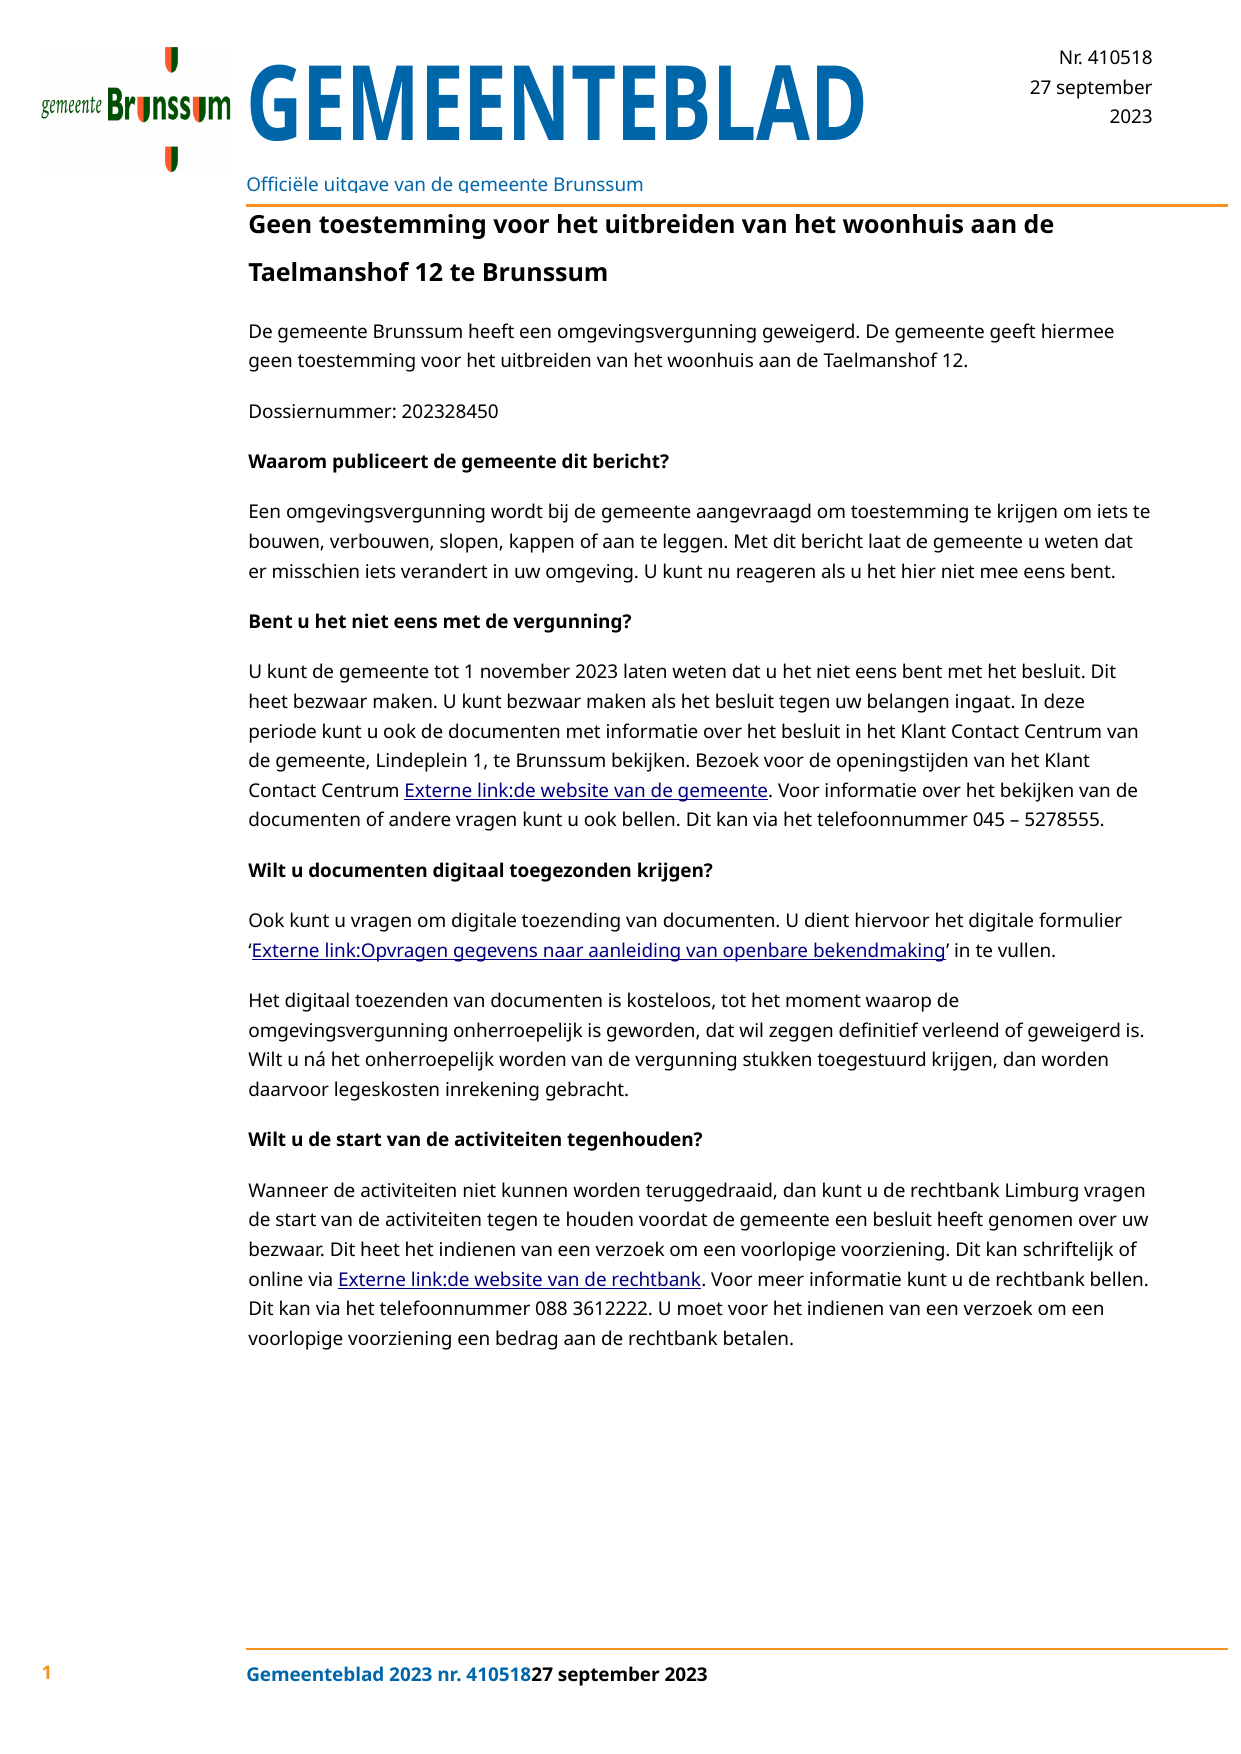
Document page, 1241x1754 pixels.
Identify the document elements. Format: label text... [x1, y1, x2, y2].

text Dossiernummer: 202328450 [248, 398, 1152, 424]
text Wanneer de activiteiten niet kunnen worden teruggedraaid, dan kunt u de rechtbank Limburg vragen de start van de activiteiten tegen te houden voordat de gemeente een besluit heeft genomen over uw bezwaar. Dit heet het indienen van een verzoek om een voorlopige voorziening. Dit kan schriftelijk of online via Externe link:de website van de rechtbank. Voor meer informatie kunt u de rechtbank bellen. Dit kan via het telefoonnummer 088 3612222. U moet voor het indienen van een verzoek om een voorlopige voorziening een bedrag aan de rechtbank betalen. [248, 1177, 1152, 1351]
text De gemeente Brunssum heeft een omgevingsvergunning geweigerd. De gemeente geeft hiermee geen toestemming voor het uitbreiden van het woonhuis aan de Taelmanshof 12. [248, 318, 1152, 373]
text Het digitaal toezenden van documenten is kosteloos, tot het moment waarop de omgevingsvergunning onherroepelijk is geworden, dat wil zeggen definitief verleend of geweigerd is. Wilt u ná het onherroepelijk worden van de vergunning stukken toegestuurd krijgen, dan worden daarvoor legeskosten inrekening gebracht. [248, 987, 1152, 1102]
picture [41, 47, 231, 172]
text Ook kunt u vragen om digitale toezending van documenten. U dient hiervoor het digitale formulier ‘Externe link:Opvragen gegevens naar aanleiding van openbare bekendmaking’ in te vullen. [248, 907, 1152, 963]
text Wilt u de start van de activiteiten tegenhouden? [248, 1127, 1152, 1152]
text Wilt u documenten digitaal toegezonden krijgen? [248, 857, 1152, 883]
text Bent u het niet eens met de vergunning? [248, 608, 1152, 634]
text Een omgevingsvergunning wordt bij de gemeente aangevraagd om toestemming te krijgen om iets te bouwen, verbouwen, slopen, kappen of aan te leggen. Met dit bericht laat de gemeente u weten dat er misschien iets verandert in uw omgeving. U kunt nu reageren als u het hier niet mee eens bent. [248, 499, 1152, 584]
text Waarom publiceert de gemeente dit bericht? [248, 448, 1152, 474]
text Geen toestemming voor het uitbreiden van het woonhuis aan de Taelmanshof 12 te Brunssum [248, 207, 1152, 288]
text U kunt de gemeente tot 1 november 2023 laten weten dat u het niet eens bent met het besluit. Dit heet bezwaar maken. U kunt bezwaar maken als het besluit tegen uw belangen ingaat. In deze periode kunt u ook de documenten met informatie over het besluit in het Klant Contact Centrum van de gemeente, Lindeplein 1, te Brunssum bekijken. Bezoek voor de openingstijden van het Klant Contact Centrum Externe link:de website van de gemeente. Voor informatie over het bekijken van de documenten of andere vragen kunt u ook bellen. Dit kan via het telefoonnummer 045 – 5278555. [248, 659, 1152, 832]
